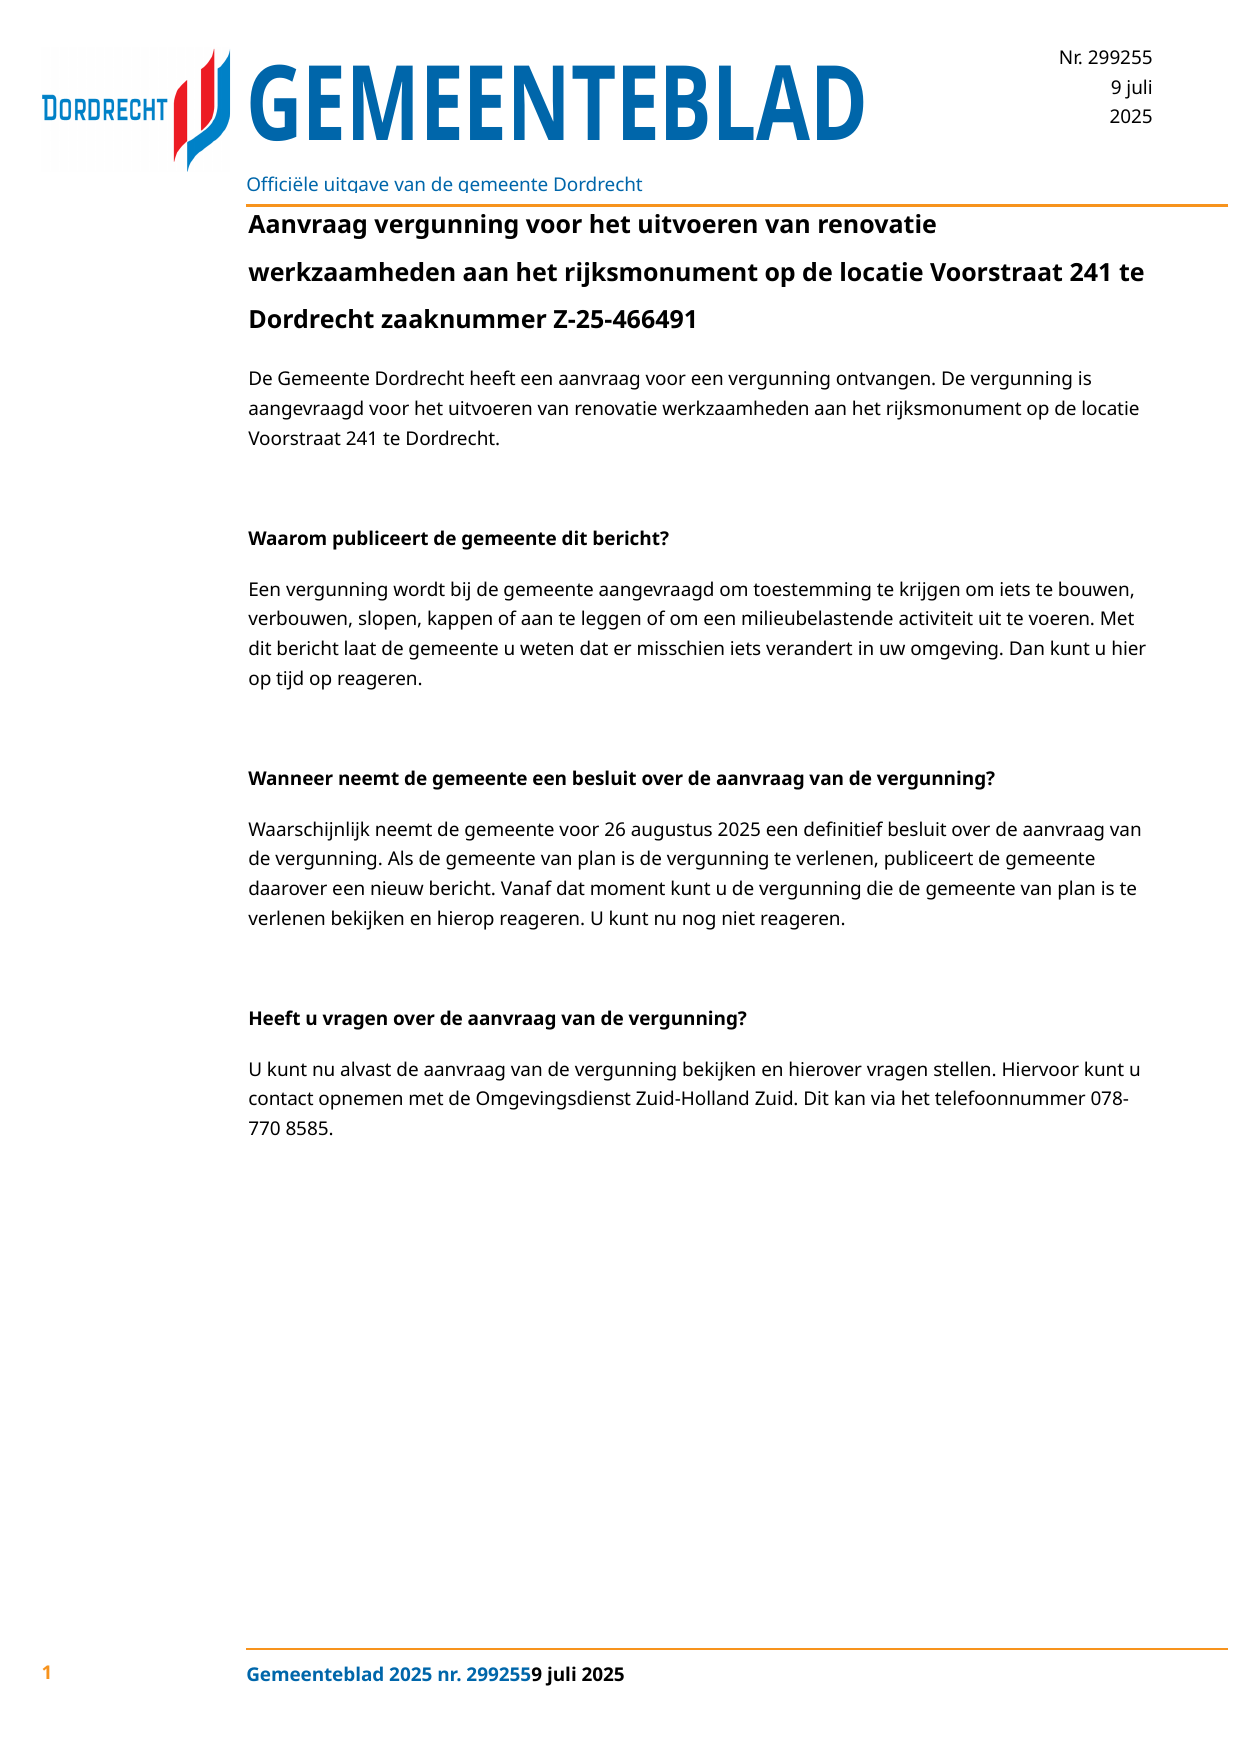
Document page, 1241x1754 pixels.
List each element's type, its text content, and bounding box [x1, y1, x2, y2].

text Een vergunning wordt bij de gemeente aangevraagd om toestemming te krijgen om iets te bouwen, verbouwen, slopen, kappen of aan te leggen of om een milieubelastende activiteit uit te voeren. Met dit bericht laat de gemeente u weten dat er misschien iets verandert in uw omgeving. Dan kunt u hier op tijd op reageren. [248, 576, 1152, 690]
text Waarom publiceert de gemeente dit bericht? [248, 526, 1152, 551]
text Wanneer neemt de gemeente een besluit over de aanvraag van de vergunning? [248, 766, 1152, 791]
text Waarschijnlijk neemt de gemeente voor 26 augustus 2025 een definitief besluit over de aanvraag van de vergunning. Als de gemeente van plan is de vergunning te verlenen, publiceert de gemeente daarover een nieuw bericht. Vanaf dat moment kunt u de vergunning die de gemeente van plan is te verlenen bekijken en hierop reageren. U kunt nu nog niet reageren. [248, 816, 1152, 930]
text Aanvraag vergunning voor het uitvoeren van renovatie werkzaamheden aan het rijksmonument op de locatie Voorstraat 241 te Dordrecht zaaknummer Z-25-466491 [248, 207, 1152, 336]
text Heeft u vragen over de aanvraag van de vergunning? [248, 1006, 1152, 1031]
text De Gemeente Dordrecht heeft een aanvraag voor een vergunning ontvangen. De vergunning is aangevraagd voor het uitvoeren van renovatie werkzaamheden aan het rijksmonument op de locatie Voorstraat 241 te Dordrecht. [248, 366, 1152, 450]
text U kunt nu alvast de aanvraag van de vergunning bekijken en hierover vragen stellen. Hiervoor kunt u contact opnemen met de Omgevingsdienst Zuid-Holland Zuid. Dit kan via het telefoonnummer 078-770 8585. [248, 1056, 1152, 1141]
picture [41, 47, 231, 172]
